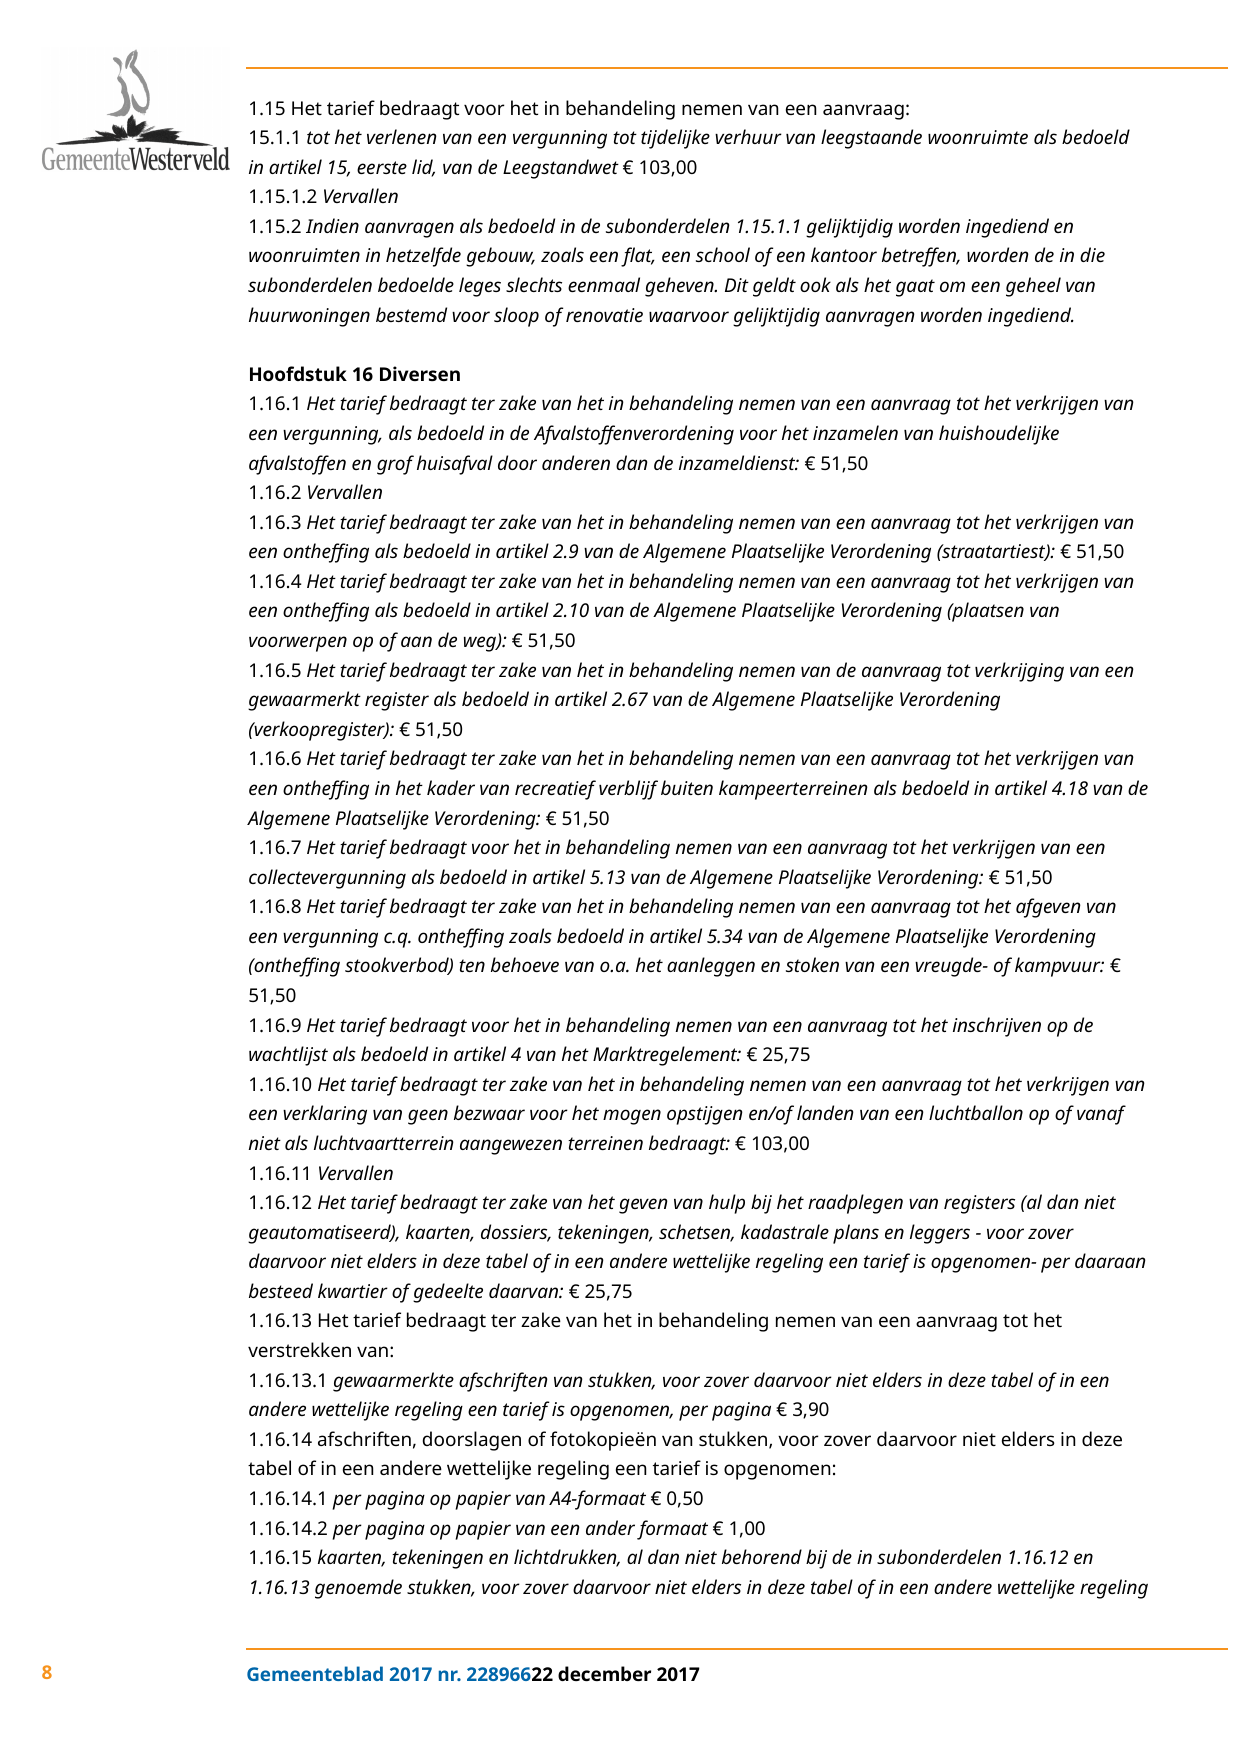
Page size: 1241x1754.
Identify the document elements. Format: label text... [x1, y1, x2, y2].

text 1.16.13.1 gewaarmerkte afschriften van stukken, voor zover daarvoor niet elders in deze tabel of in een andere wettelijke regeling een tarief is opgenomen, per pagina € 3,90 [248, 1367, 1152, 1422]
text 1.16.3 Het tarief bedraagt ter zake van het in behandeling nemen van een aanvraag tot het verkrijgen van een ontheffing als bedoeld in artikel 2.9 van de Algemene Plaatselijke Verordening (straatartiest): € 51,50 [248, 509, 1152, 564]
text 1.16.8 Het tarief bedraagt ter zake van het in behandeling nemen van een aanvraag tot het afgeven van een vergunning c.q. ontheffing zoals bedoeld in artikel 5.34 van de Algemene Plaatselijke Verordening (ontheffing stookverbod) ten behoeve van o.a. het aanleggen en stoken van een vreugde- of kampvuur: € 51,50 [248, 893, 1152, 1008]
text 1.15.1.2 Vervallen [248, 183, 1152, 209]
text 1.16.11 Vervallen [248, 1160, 1152, 1186]
text 1.16.1 Het tarief bedraagt ter zake van het in behandeling nemen van een aanvraag tot het verkrijgen van een vergunning, als bedoeld in de Afvalstoffenverordening voor het inzamelen van huishoudelijke afvalstoffen en grof huisafval door anderen dan de inzameldienst: € 51,50 [248, 391, 1152, 476]
text 15.1.1 tot het verlenen van een vergunning tot tijdelijke verhuur van leegstaande woonruimte als bedoeld in artikel 15, eerste lid, van de Leegstandwet € 103,00 [248, 124, 1152, 180]
text 1.16.15 kaarten, tekeningen en lichtdrukken, al dan niet behorend bij de in subonderdelen 1.16.12 en 1.16.13 genoemde stukken, voor zover daarvoor niet elders in deze tabel of in een andere wettelijke regeling [248, 1544, 1152, 1600]
text 1.16.13 Het tarief bedraagt ter zake van het in behandeling nemen van een aanvraag tot het verstrekken van: [248, 1308, 1152, 1363]
text 1.15.2 Indien aanvragen als bedoeld in de subonderdelen 1.15.1.1 gelijktijdig worden ingediend en woonruimten in hetzelfde gebouw, zoals een flat, een school of een kantoor betreffen, worden de in die subonderdelen bedoelde leges slechts eenmaal geheven. Dit geldt ook als het gaat om een geheel van huurwoningen bestemd voor sloop of renovatie waarvoor gelijktijdig aanvragen worden ingediend. [248, 213, 1152, 328]
text 1.16.14 afschriften, doorslagen of fotokopieën van stukken, voor zover daarvoor niet elders in deze tabel of in een andere wettelijke regeling een tarief is opgenomen: [248, 1426, 1152, 1481]
text 1.16.14.1 per pagina op papier van A4-formaat € 0,50 [248, 1485, 1152, 1511]
text 1.15 Het tarief bedraagt voor het in behandeling nemen van een aanvraag: [248, 95, 1152, 121]
text 1.16.12 Het tarief bedraagt ter zake van het geven van hulp bij het raadplegen van registers (al dan niet geautomatiseerd), kaarten, dossiers, tekeningen, schetsen, kadastrale plans en leggers - voor zover daarvoor niet elders in deze tabel of in een andere wettelijke regeling een tarief is opgenomen- per daaraan besteed kwartier of gedeelte daarvan: € 25,75 [248, 1189, 1152, 1304]
text 1.16.5 Het tarief bedraagt ter zake van het in behandeling nemen van de aanvraag tot verkrijging van een gewaarmerkt register als bedoeld in artikel 2.67 van de Algemene Plaatselijke Verordening (verkoopregister): € 51,50 [248, 657, 1152, 742]
text 1.16.6 Het tarief bedraagt ter zake van het in behandeling nemen van een aanvraag tot het verkrijgen van een ontheffing in het kader van recreatief verblijf buiten kampeerterreinen als bedoeld in artikel 4.18 van de Algemene Plaatselijke Verordening: € 51,50 [248, 746, 1152, 831]
text 1.16.10 Het tarief bedraagt ter zake van het in behandeling nemen van een aanvraag tot het verkrijgen van een verklaring van geen bezwaar voor het mogen opstijgen en/of landen van een luchtballon op of vanaf niet als luchtvaartterrein aangewezen terreinen bedraagt: € 103,00 [248, 1071, 1152, 1156]
picture [41, 47, 231, 172]
text Hoofdstuk 16 Diversen [248, 361, 1152, 387]
text 1.16.9 Het tarief bedraagt voor het in behandeling nemen van een aanvraag tot het inschrijven op de wachtlijst als bedoeld in artikel 4 van het Marktregelement: € 25,75 [248, 1012, 1152, 1067]
text 1.16.7 Het tarief bedraagt voor het in behandeling nemen van een aanvraag tot het verkrijgen van een collectevergunning als bedoeld in artikel 5.13 van de Algemene Plaatselijke Verordening: € 51,50 [248, 834, 1152, 890]
text 1.16.14.2 per pagina op papier van een ander formaat € 1,00 [248, 1515, 1152, 1541]
text 1.16.2 Vervallen [248, 479, 1152, 505]
text 1.16.4 Het tarief bedraagt ter zake van het in behandeling nemen van een aanvraag tot het verkrijgen van een ontheffing als bedoeld in artikel 2.10 van de Algemene Plaatselijke Verordening (plaatsen van voorwerpen op of aan de weg): € 51,50 [248, 568, 1152, 653]
